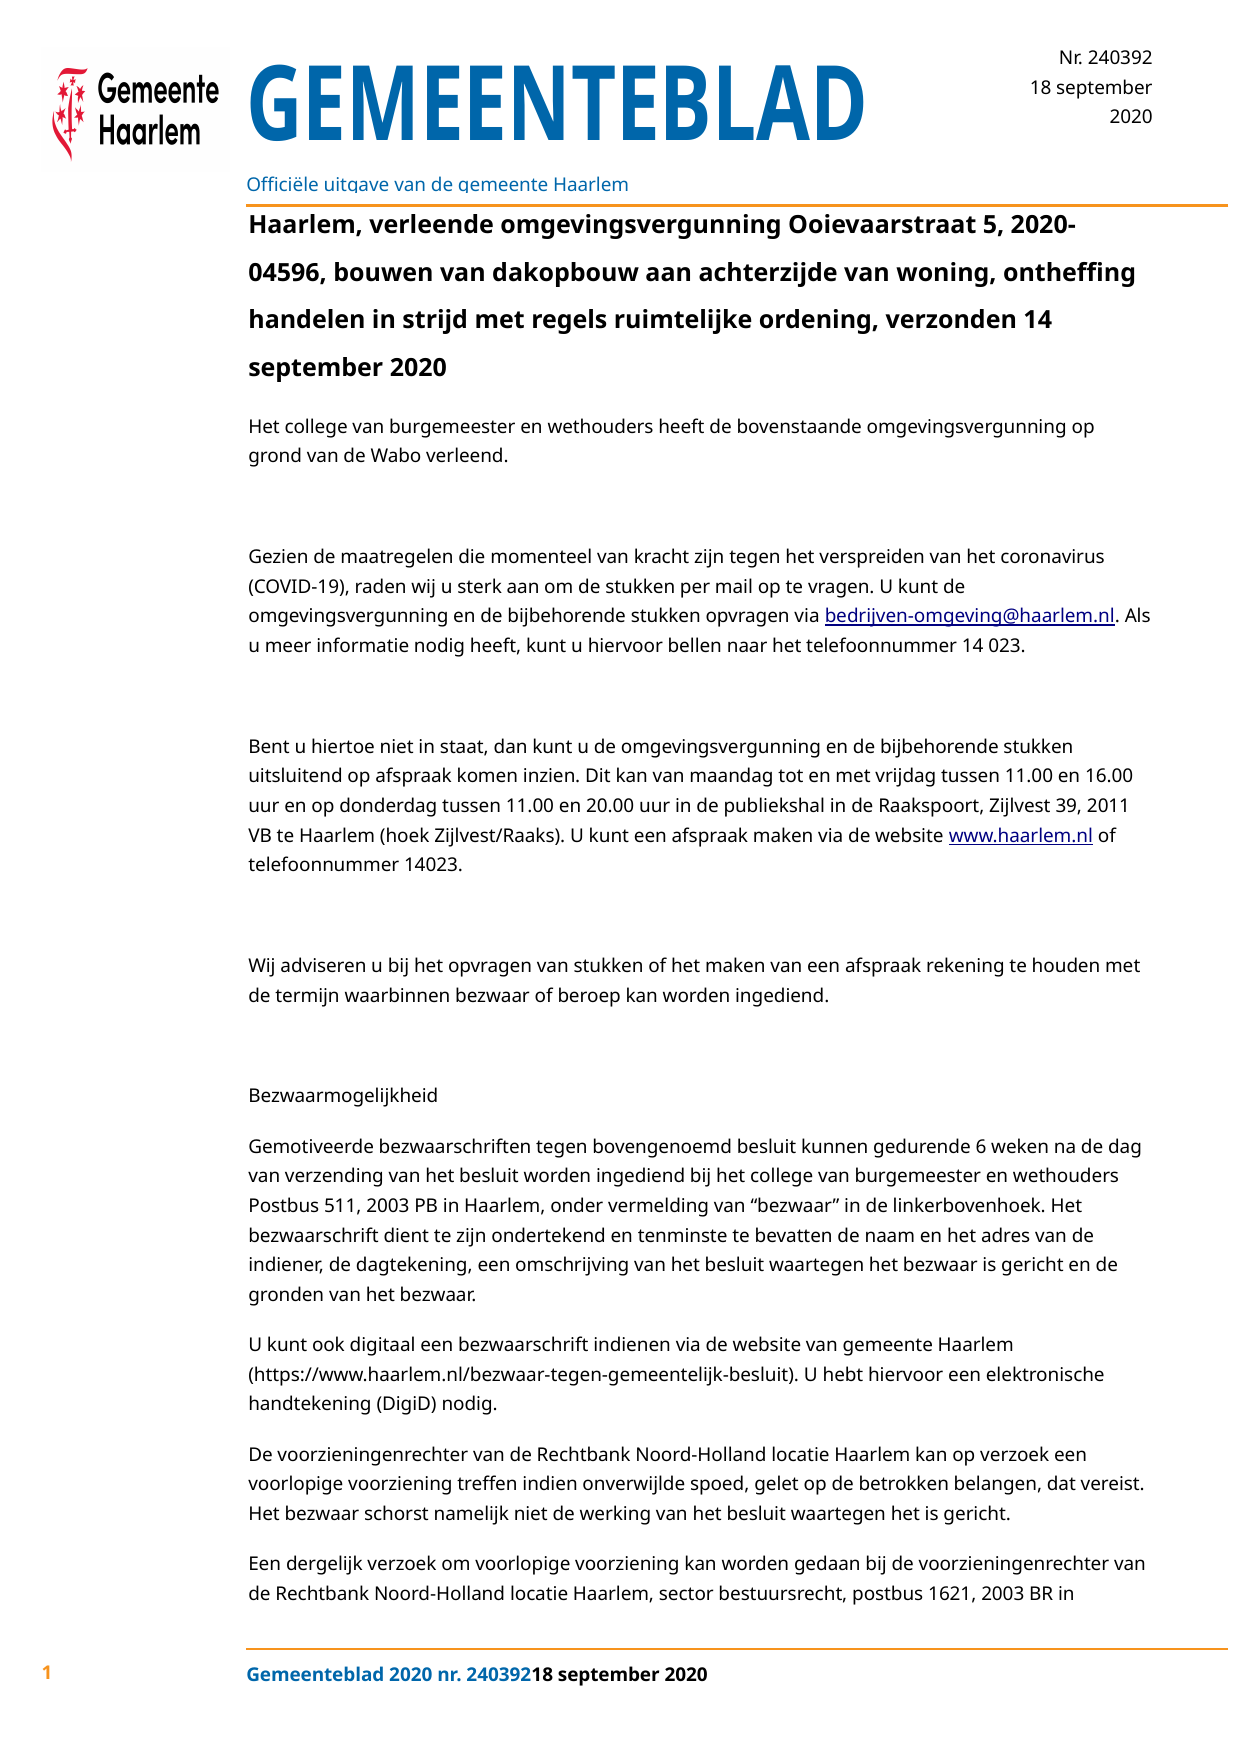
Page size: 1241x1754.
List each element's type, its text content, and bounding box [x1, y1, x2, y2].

text Wij adviseren u bij het opvragen van stukken of het maken van een afspraak rekening te houden met de termijn waarbinnen bezwaar of beroep kan worden ingediend. [248, 952, 1152, 1008]
picture [41, 47, 231, 172]
text Gemotiveerde bezwaarschriften tegen bovengenoemd besluit kunnen gedurende 6 weken na de dag van verzending van het besluit worden ingediend bij het college van burgemeester en wethouders Postbus 511, 2003 PB in Haarlem, onder vermelding van “bezwaar” in de linkerbovenhoek. Het bezwaarschrift dient te zijn ondertekend en tenminste te bevatten de naam en het adres van de indiener, de dagtekening, een omschrijving van het besluit waartegen het bezwaar is gericht en de gronden van het bezwaar. [248, 1133, 1152, 1307]
text De voorzieningenrechter van de Rechtbank Noord-Holland locatie Haarlem kan op verzoek een voorlopige voorziening treffen indien onverwijlde spoed, gelet op de betrokken belangen, dat vereist. Het bezwaar schorst namelijk niet de werking van het besluit waartegen het is gericht. [248, 1441, 1152, 1526]
text Bent u hiertoe niet in staat, dan kunt u de omgevingsvergunning en de bijbehorende stukken uitsluitend op afspraak komen inzien. Dit kan van maandag tot en met vrijdag tussen 11.00 en 16.00 uur en op donderdag tussen 11.00 en 20.00 uur in de publiekshal in de Raakspoort, Zijlvest 39, 2011 VB te Haarlem (hoek Zijlvest/Raaks). U kunt een afspraak maken via de website www.haarlem.nl of telefoonnummer 14023. [248, 733, 1152, 877]
text Bezwaarmogelijkheid [248, 1083, 1152, 1108]
text Een dergelijk verzoek om voorlopige voorziening kan worden gedaan bij de voorzieningenrechter van de Rechtbank Noord-Holland locatie Haarlem, sector bestuursrecht, postbus 1621, 2003 BR in [248, 1551, 1152, 1606]
text U kunt ook digitaal een bezwaarschrift indienen via de website van gemeente Haarlem (https://www.haarlem.nl/bezwaar-tegen-gemeentelijk-besluit). U hebt hiervoor een elektronische handtekening (DigiD) nodig. [248, 1331, 1152, 1416]
text Het college van burgemeester en wethouders heeft de bovenstaande omgevingsvergunning op grond van de Wabo verleend. [248, 413, 1152, 468]
text Haarlem, verleende omgevingsvergunning Ooievaarstraat 5, 2020-04596, bouwen van dakopbouw aan achterzijde van woning, ontheffing handelen in strijd met regels ruimtelijke ordening, verzonden 14 september 2020 [248, 207, 1152, 384]
text Gezien de maatregelen die momenteel van kracht zijn tegen het verspreiden van het coronavirus (COVID-19), raden wij u sterk aan om de stukken per mail op te vragen. U kunt de omgevingsvergunning en de bijbehorende stukken opvragen via bedrijven-omgeving@haarlem.nl. Als u meer informatie nodig heeft, kunt u hiervoor bellen naar het telefoonnummer 14 023. [248, 543, 1152, 658]
